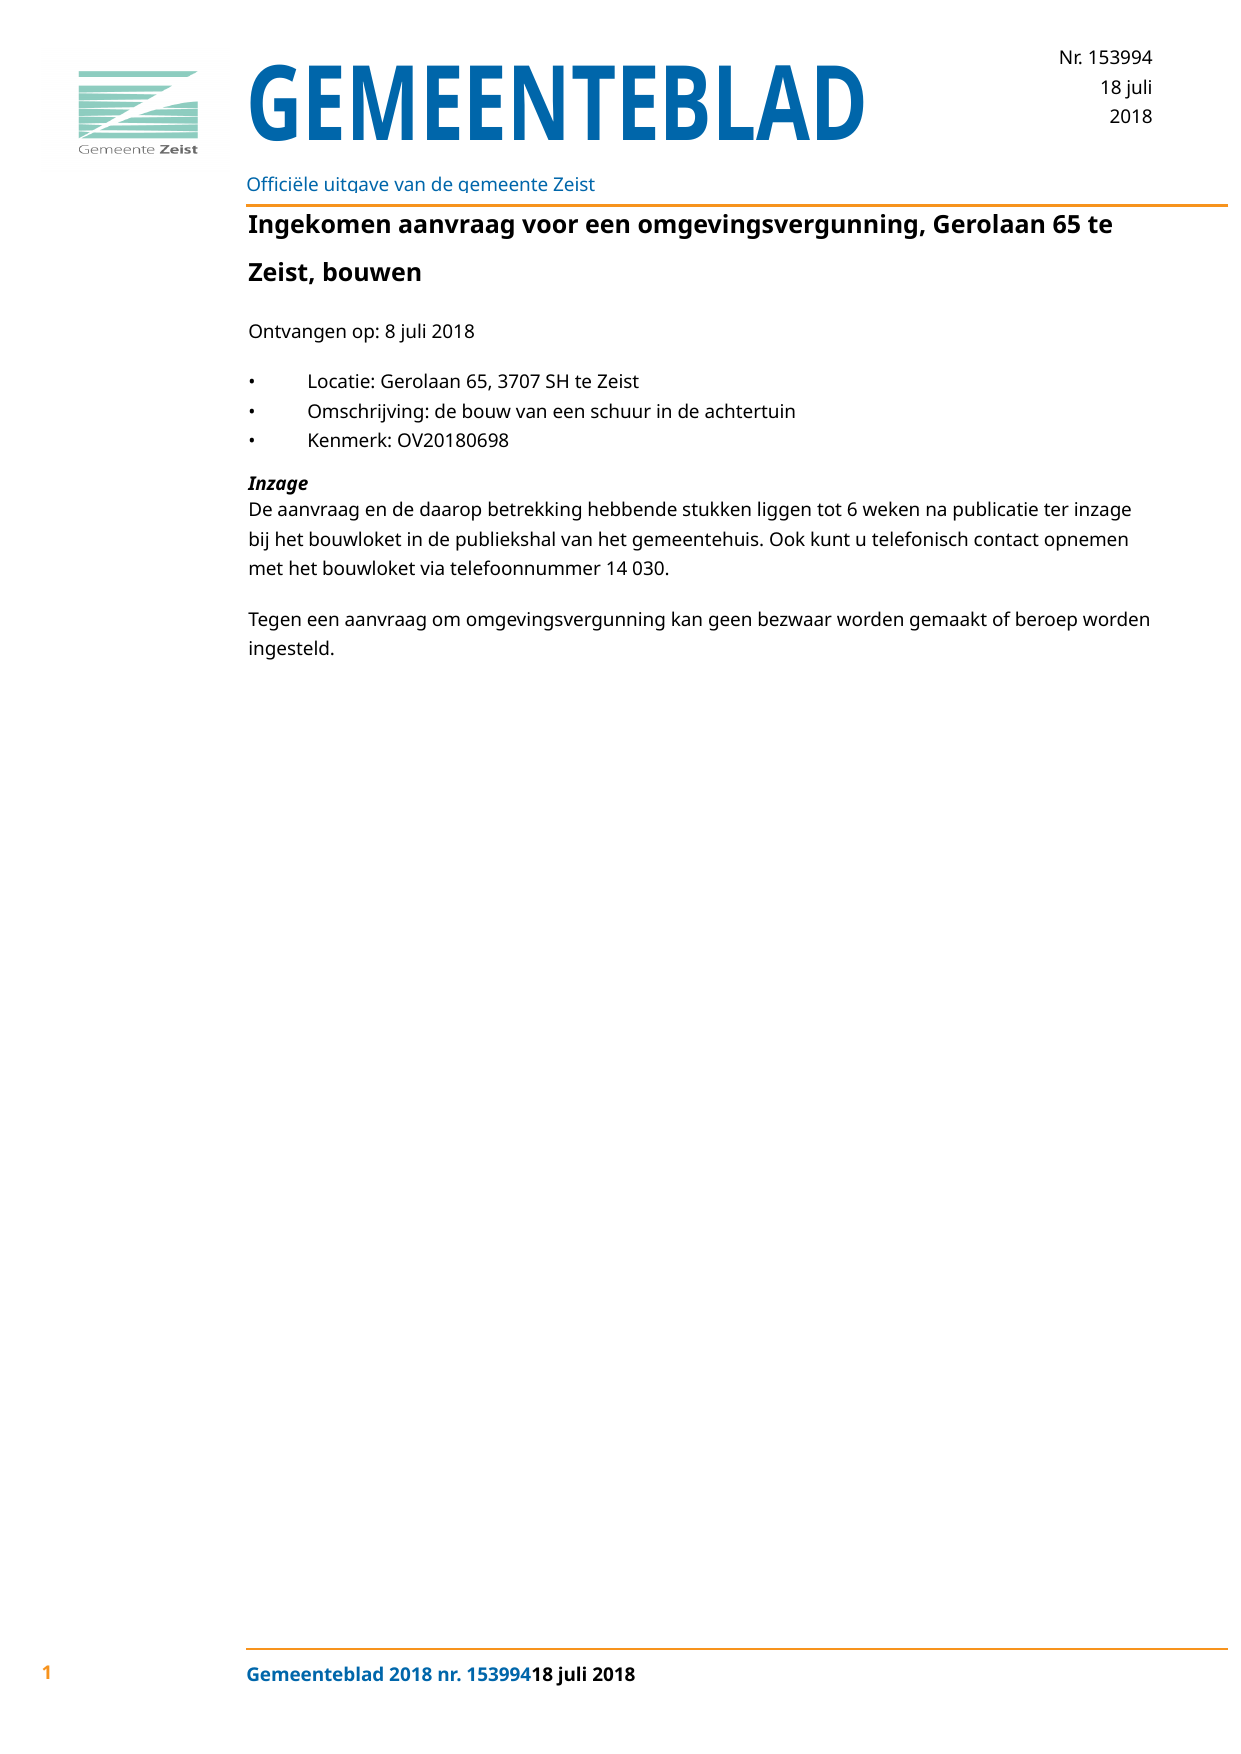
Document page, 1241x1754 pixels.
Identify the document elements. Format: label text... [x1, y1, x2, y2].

text Ontvangen op: 8 juli 2018 [248, 318, 1152, 344]
text Ingekomen aanvraag voor een omgevingsvergunning, Gerolaan 65 te Zeist, bouwen [248, 207, 1152, 288]
list Kenmerk: OV20180698 [248, 427, 1152, 453]
text De aanvraag en de daarop betrekking hebbende stukken liggen tot 6 weken na publicatie ter inzage bij het bouwloket in de publiekshal van het gemeentehuis. Ook kunt u telefonisch contact opnemen met het bouwloket via telefoonnummer 14 030. [248, 496, 1152, 581]
list Locatie: Gerolaan 65, 3707 SH te Zeist [248, 368, 1152, 394]
text Inzage [248, 471, 1152, 496]
list Omschrijving: de bouw van een schuur in de achtertuin [248, 398, 1152, 424]
picture [41, 47, 231, 172]
text Tegen een aanvraag om omgevingsvergunning kan geen bezwaar worden gemaakt of beroep worden ingesteld. [248, 606, 1152, 661]
